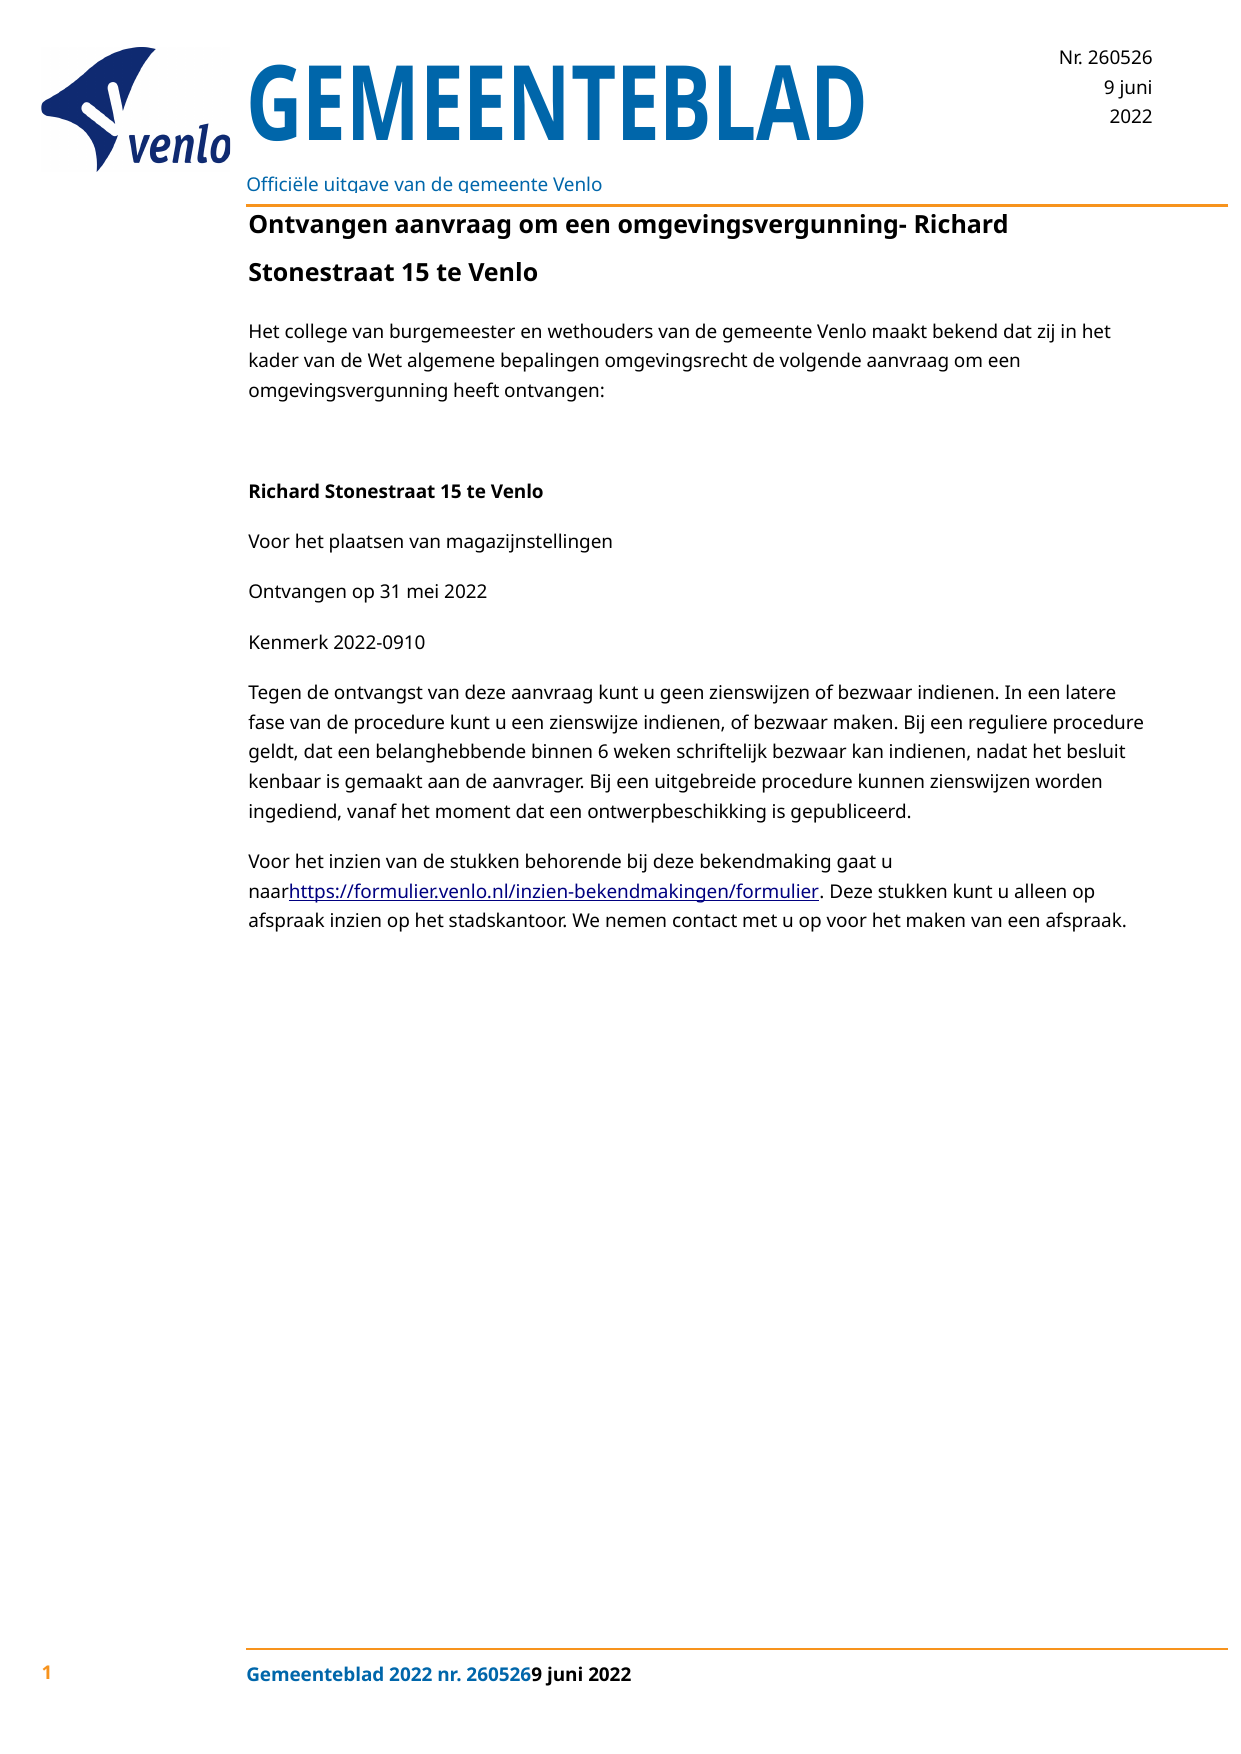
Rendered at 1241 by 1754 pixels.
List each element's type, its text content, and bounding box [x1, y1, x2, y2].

text Ontvangen op 31 mei 2022 [248, 579, 1152, 604]
text Het college van burgemeester en wethouders van de gemeente Venlo maakt bekend dat zij in het kader van de Wet algemene bepalingen omgevingsrecht de volgende aanvraag om een omgevingsvergunning heeft ontvangen: [248, 318, 1152, 403]
picture [41, 47, 231, 172]
text Voor het plaatsen van magazijnstellingen [248, 528, 1152, 554]
text Richard Stonestraat 15 te Venlo [248, 478, 1152, 504]
text Voor het inzien van de stukken behorende bij deze bekendmaking gaat u naarhttps://formulier.venlo.nl/inzien-bekendmakingen/formulier. Deze stukken kunt u alleen op afspraak inzien op het stadskantoor. We nemen contact met u op voor het maken van een afspraak. [248, 848, 1152, 933]
text Tegen de ontvangst van deze aanvraag kunt u geen zienswijzen of bezwaar indienen. In een latere fase van de procedure kunt u een zienswijze indienen, of bezwaar maken. Bij een reguliere procedure geldt, dat een belanghebbende binnen 6 weken schriftelijk bezwaar kan indienen, nadat het besluit kenbaar is gemaakt aan de aanvrager. Bij een uitgebreide procedure kunnen zienswijzen worden ingediend, vanaf het moment dat een ontwerpbeschikking is gepubliceerd. [248, 679, 1152, 824]
text Kenmerk 2022-0910 [248, 629, 1152, 655]
text Ontvangen aanvraag om een omgevingsvergunning- Richard Stonestraat 15 te Venlo [248, 207, 1152, 288]
